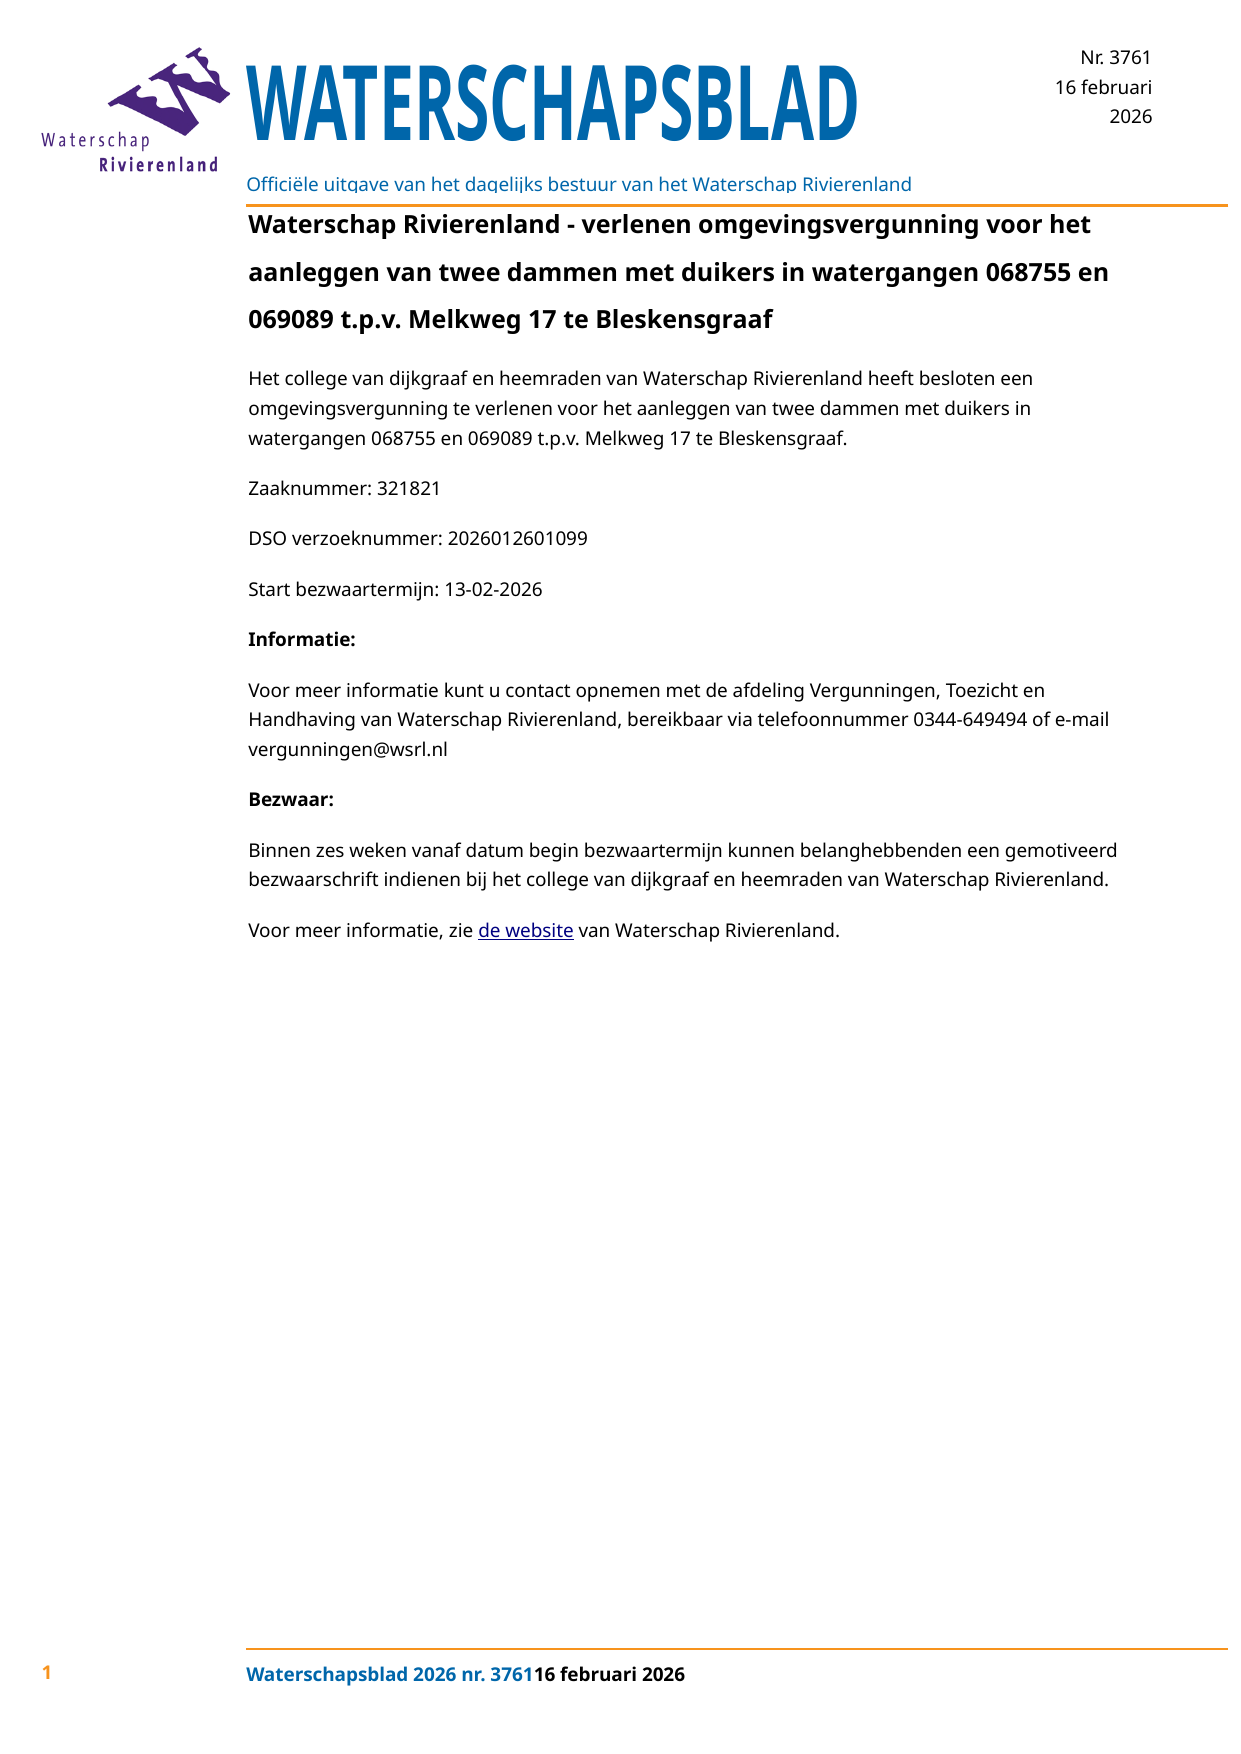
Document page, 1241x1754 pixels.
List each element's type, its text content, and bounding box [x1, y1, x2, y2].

text Het college van dijkgraaf en heemraden van Waterschap Rivierenland heeft besloten een omgevingsvergunning te verlenen voor het aanleggen van twee dammen met duikers in watergangen 068755 en 069089 t.p.v. Melkweg 17 te Bleskensgraaf. [248, 366, 1152, 450]
text Zaaknummer: 321821 [248, 475, 1152, 501]
text DSO verzoeknummer: 2026012601099 [248, 526, 1152, 551]
text Bezwaar: [248, 786, 1152, 812]
text Voor meer informatie kunt u contact opnemen met de afdeling Vergunningen, Toezicht en Handhaving van Waterschap Rivierenland, bereikbaar via telefoonnummer 0344-649494 of e-mail vergunningen@wsrl.nl [248, 677, 1152, 762]
text Start bezwaartermijn: 13-02-2026 [248, 576, 1152, 602]
text Binnen zes weken vanaf datum begin bezwaartermijn kunnen belanghebbenden een gemotiveerd bezwaarschrift indienen bij het college van dijkgraaf en heemraden van Waterschap Rivierenland. [248, 837, 1152, 892]
text Voor meer informatie, zie de website van Waterschap Rivierenland. [248, 917, 1152, 942]
picture [41, 47, 231, 172]
text Waterschap Rivierenland - verlenen omgevingsvergunning voor het aanleggen van twee dammen met duikers in watergangen 068755 en 069089 t.p.v. Melkweg 17 te Bleskensgraaf [248, 207, 1152, 336]
text Informatie: [248, 626, 1152, 652]
